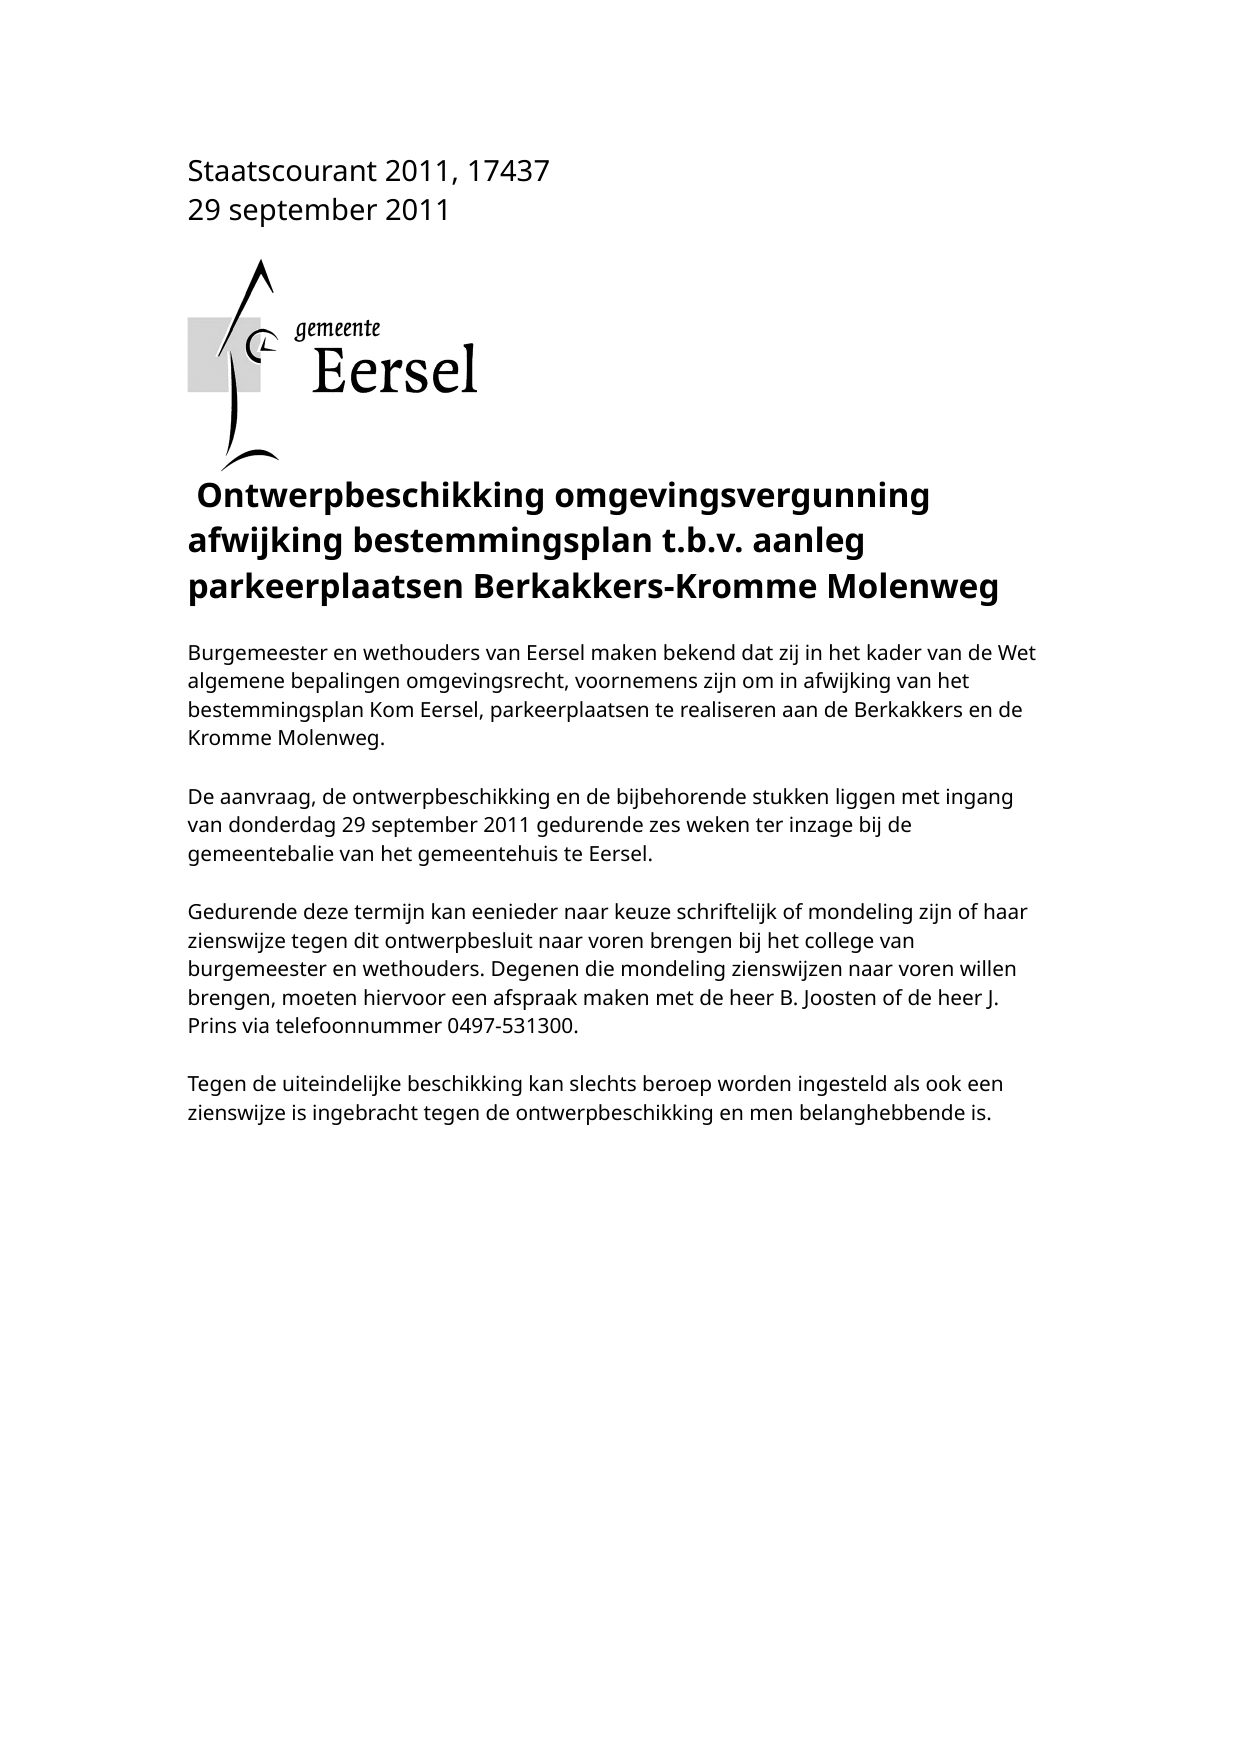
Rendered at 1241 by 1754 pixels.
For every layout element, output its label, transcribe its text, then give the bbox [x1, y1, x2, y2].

text Burgemeester en wethouders van Eersel maken bekend dat zij in het kader van de Wet algemene bepalingen omgevingsrecht, voornemens zijn om in afwijking van het bestemmingsplan Kom Eersel, parkeerplaatsen te realiseren aan de Berkakkers en de Kromme Molenweg. [187, 638, 1053, 752]
subtitle Ontwerpbeschikking omgevingsvergunning afwijking bestemmingsplan t.b.v. aanleg parkeerplaatsen Berkakkers-Kromme Molenweg [187, 271, 1053, 608]
picture [187, 258, 477, 472]
text Tegen de uiteindelijke beschikking kan slechts beroep worden ingesteld als ook een zienswijze is ingebracht tegen de ontwerpbeschikking en men belanghebbende is. [187, 1069, 1053, 1126]
text Staatscourant 2011, 17437 [187, 150, 1053, 190]
text 29 september 2011 [187, 190, 1053, 229]
text De aanvraag, de ontwerpbeschikking en de bijbehorende stukken liggen met ingang van donderdag 29 september 2011 gedurende zes weken ter inzage bij de gemeentebalie van het gemeentehuis te Eersel. [187, 782, 1053, 867]
text Gedurende deze termijn kan eenieder naar keuze schriftelijk of mondeling zijn of haar zienswijze tegen dit ontwerpbesluit naar voren brengen bij het college van burgemeester en wethouders. Degenen die mondeling zienswijzen naar voren willen brengen, moeten hiervoor een afspraak maken met de heer B. Joosten of de heer J. Prins via telefoonnummer 0497-531300. [187, 897, 1053, 1039]
